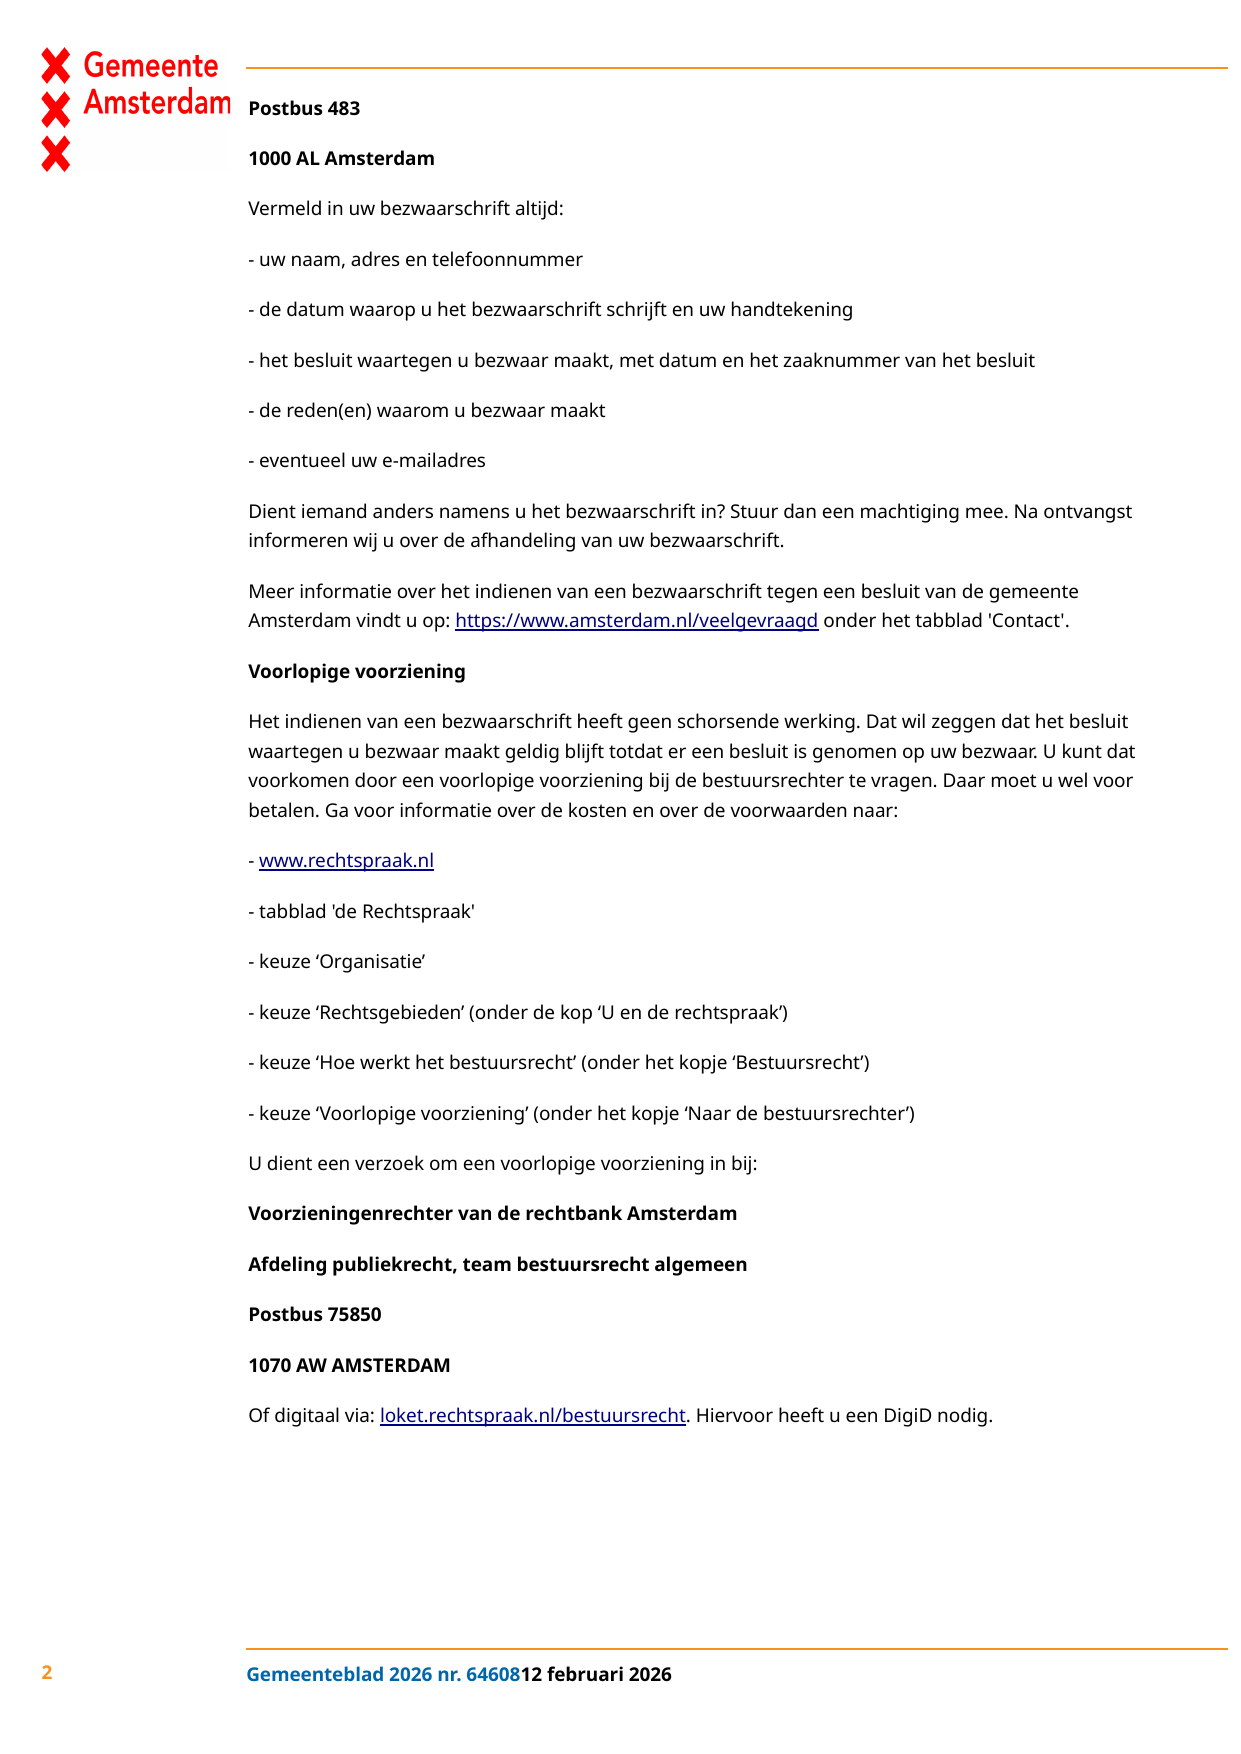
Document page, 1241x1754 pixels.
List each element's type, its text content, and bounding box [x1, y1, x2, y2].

text Voorzieningenrechter van de rechtbank Amsterdam [248, 1201, 1152, 1226]
text Voorlopige voorziening [248, 658, 1152, 684]
text - eventueel uw e-mailadres [248, 448, 1152, 473]
text 1070 AW AMSTERDAM [248, 1352, 1152, 1378]
text - www.rechtspraak.nl [248, 848, 1152, 873]
text - het besluit waartegen u bezwaar maakt, met datum en het zaaknummer van het besluit [248, 347, 1152, 373]
text - keuze ‘Organisatie’ [248, 948, 1152, 974]
text Postbus 483 [248, 95, 1152, 121]
text - keuze ‘Hoe werkt het bestuursrecht’ (onder het kopje ‘Bestuursrecht’) [248, 1049, 1152, 1075]
text - de reden(en) waarom u bezwaar maakt [248, 397, 1152, 423]
text - tabblad 'de Rechtspraak' [248, 898, 1152, 924]
picture [41, 47, 231, 172]
text Afdeling publiekrecht, team bestuursrecht algemeen [248, 1251, 1152, 1277]
text Het indienen van een bezwaarschrift heeft geen schorsende werking. Dat wil zeggen dat het besluit waartegen u bezwaar maakt geldig blijft totdat er een besluit is genomen op uw bezwaar. U kunt dat voorkomen door een voorlopige voorziening bij de bestuursrechter te vragen. Daar moet u wel voor betalen. Ga voor informatie over de kosten en over de voorwaarden naar: [248, 708, 1152, 823]
text - keuze ‘Voorlopige voorziening’ (onder het kopje ‘Naar de bestuursrechter’) [248, 1100, 1152, 1126]
text Postbus 75850 [248, 1301, 1152, 1327]
text - de datum waarop u het bezwaarschrift schrijft en uw handtekening [248, 296, 1152, 322]
text 1000 AL Amsterdam [248, 145, 1152, 171]
text - keuze ‘Rechtsgebieden’ (onder de kop ‘U en de rechtspraak’) [248, 999, 1152, 1025]
text Of digitaal via: loket.rechtspraak.nl/bestuursrecht. Hiervoor heeft u een DigiD nodig. [248, 1402, 1152, 1428]
text Dient iemand anders namens u het bezwaarschrift in? Stuur dan een machtiging mee. Na ontvangst informeren wij u over de afhandeling van uw bezwaarschrift. [248, 498, 1152, 553]
text Meer informatie over het indienen van een bezwaarschrift tegen een besluit van de gemeente Amsterdam vindt u op: https://www.amsterdam.nl/veelgevraagd onder het tabblad 'Contact'. [248, 578, 1152, 633]
text U dient een verzoek om een voorlopige voorziening in bij: [248, 1150, 1152, 1176]
text - uw naam, adres en telefoonnummer [248, 246, 1152, 272]
text Vermeld in uw bezwaarschrift altijd: [248, 196, 1152, 221]
